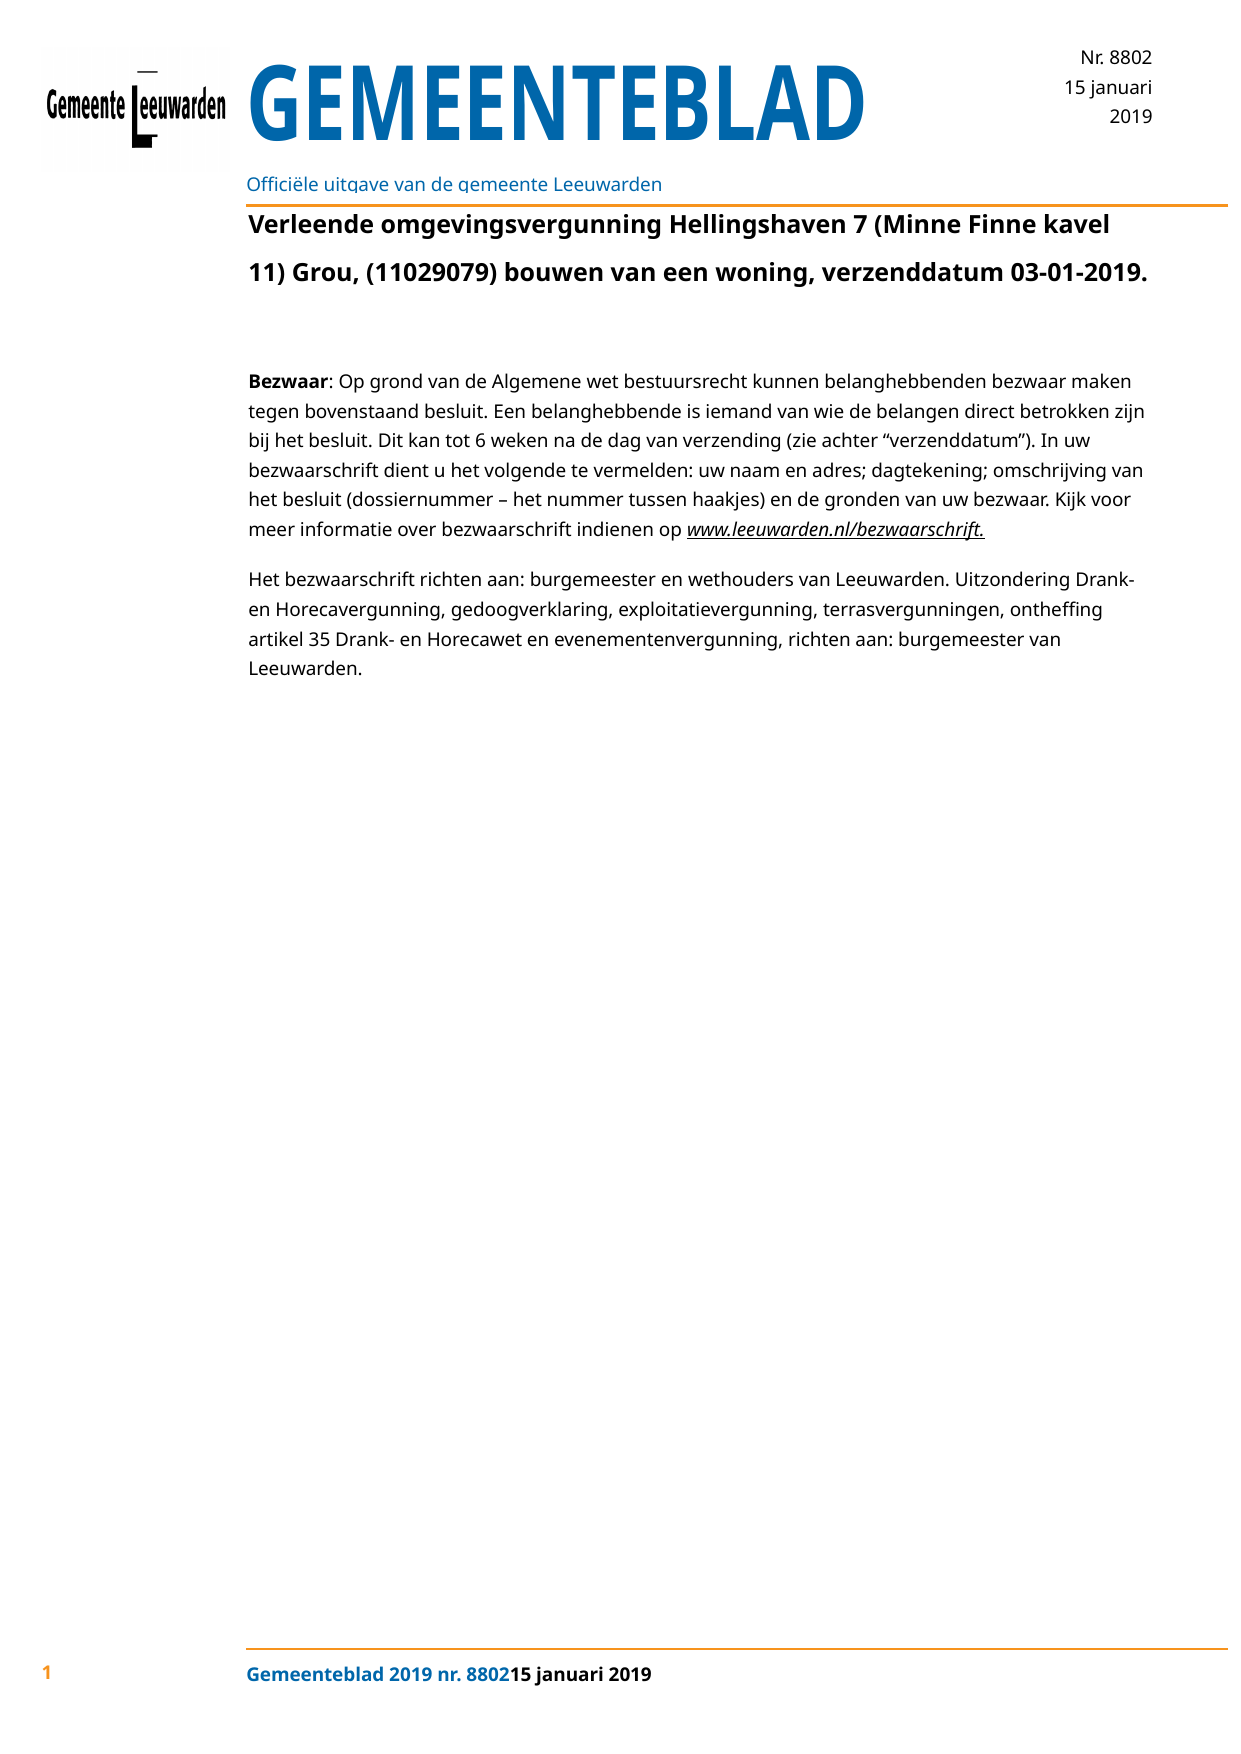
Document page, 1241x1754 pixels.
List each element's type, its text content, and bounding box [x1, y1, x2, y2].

text Het bezwaarschrift richten aan: burgemeester en wethouders van Leeuwarden. Uitzondering Drank- en Horecavergunning, gedoogverklaring, exploitatievergunning, terrasvergunningen, ontheffing artikel 35 Drank- en Horecawet en evenementenvergunning, richten aan: burgemeester van Leeuwarden. [248, 567, 1152, 681]
picture [41, 47, 231, 172]
text Verleende omgevingsvergunning Hellingshaven 7 (Minne Finne kavel 11) Grou, (11029079) bouwen van een woning, verzenddatum 03-01-2019. [248, 207, 1152, 288]
text Bezwaar: Op grond van de Algemene wet bestuursrecht kunnen belanghebbenden bezwaar maken tegen bovenstaand besluit. Een belanghebbende is iemand van wie de belangen direct betrokken zijn bij het besluit. Dit kan tot 6 weken na de dag van verzending (zie achter “verzenddatum”). In uw bezwaarschrift dient u het volgende te vermelden: uw naam en adres; dagtekening; omschrijving van het besluit (dossiernummer – het nummer tussen haakjes) en de gronden van uw bezwaar. Kijk voor meer informatie over bezwaarschrift indienen op www.leeuwarden.nl/bezwaarschrift. [248, 368, 1152, 542]
